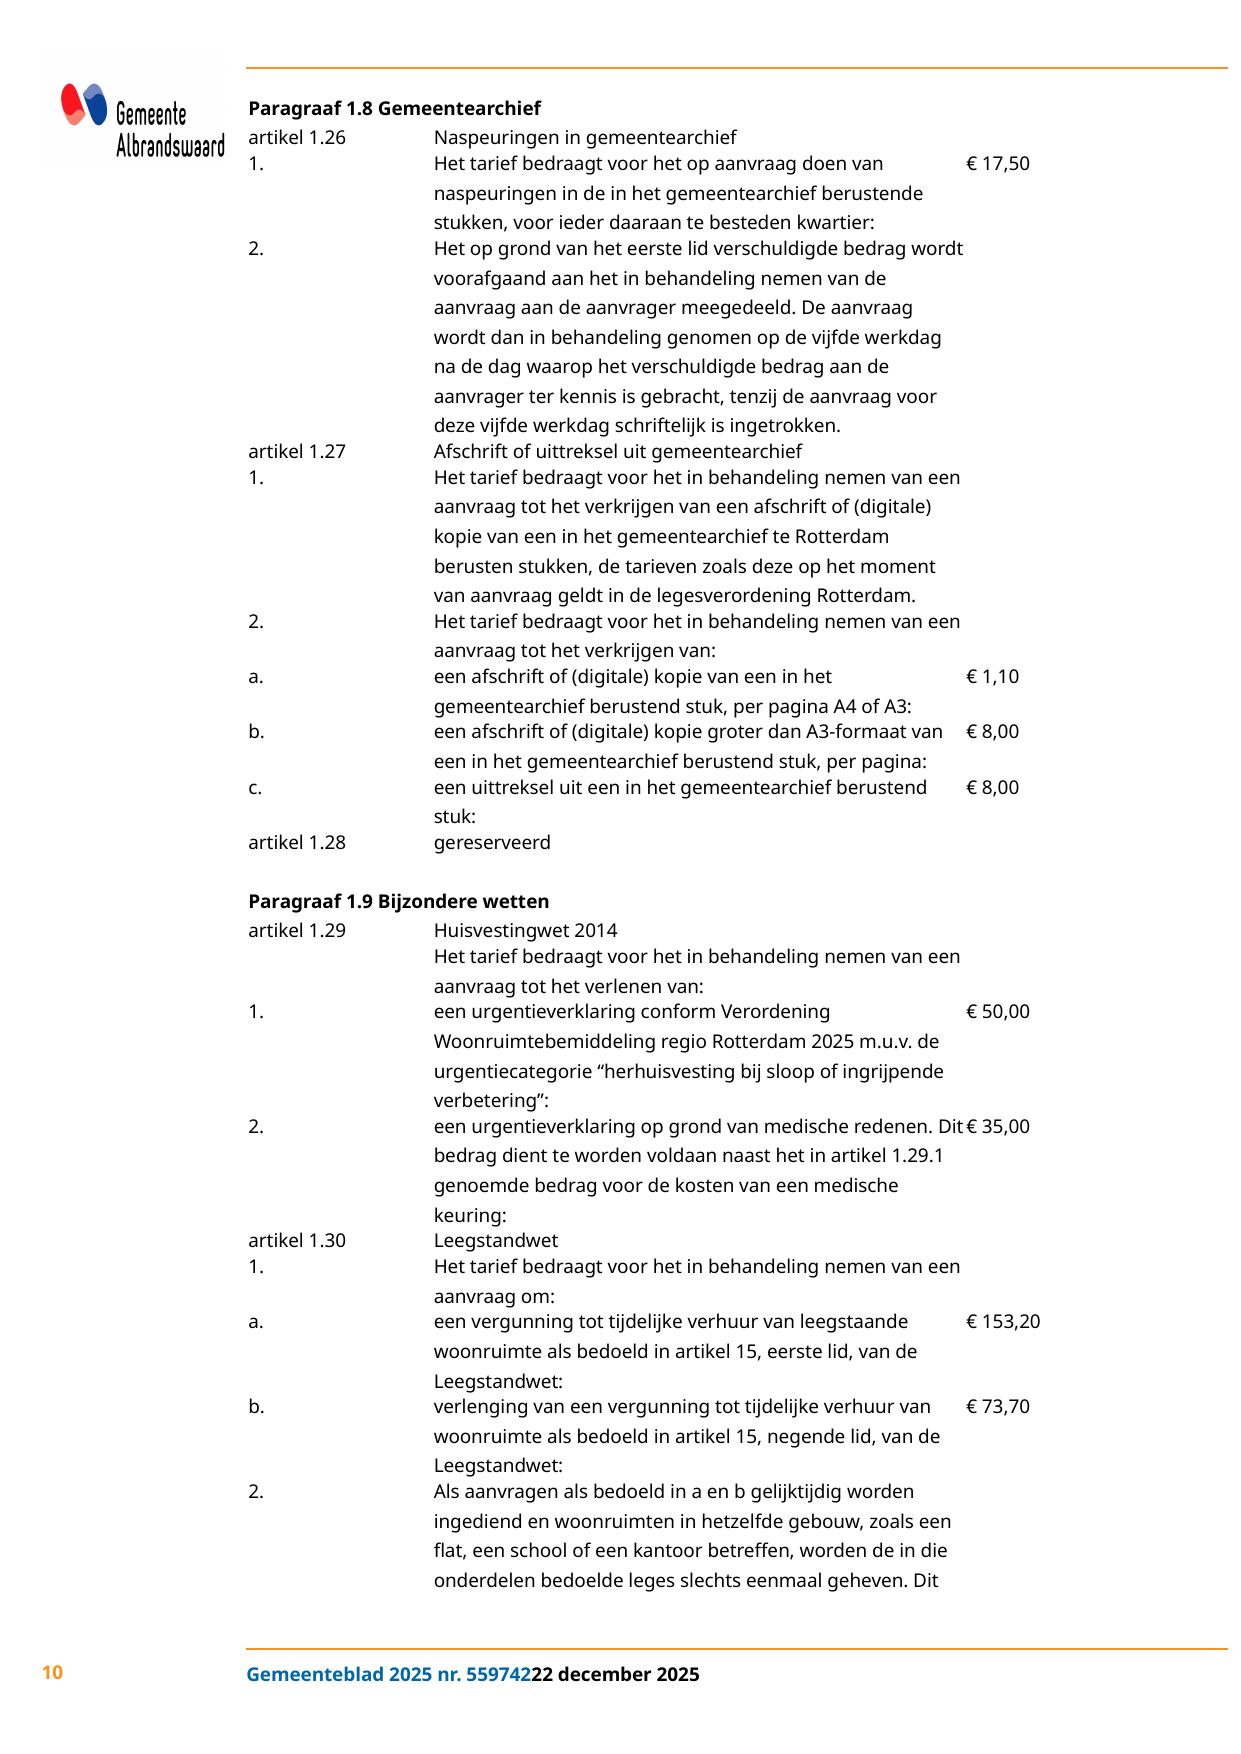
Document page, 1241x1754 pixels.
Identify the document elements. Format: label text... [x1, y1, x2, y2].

table_cell [966, 829, 1152, 855]
table_cell gereserveerd [434, 829, 966, 855]
table_header artikel 1.29 [248, 918, 433, 943]
table_cell [966, 464, 1152, 608]
table_cell 2. [248, 1113, 433, 1228]
table_cell [966, 1479, 1152, 1593]
table_cell € 73,70 [966, 1394, 1152, 1478]
table_cell Afschrift of uittreksel uit gemeentearchief [434, 438, 966, 464]
table_cell b. [248, 719, 433, 774]
table_cell 2. [248, 608, 433, 663]
table_cell [966, 1228, 1152, 1253]
table_cell een urgentieverklaring conform Verordening Woonruimtebemiddeling regio Rotterdam 2025 m.u.v. de urgentiecategorie “herhuisvesting bij sloop of ingrijpende verbetering”: [434, 999, 966, 1113]
table_cell € 8,00 [966, 719, 1152, 774]
table_cell Het op grond van het eerste lid verschuldigde bedrag wordt voorafgaand aan het in behandeling nemen van de aanvraag aan de aanvrager meegedeeld. De aanvraag wordt dan in behandeling genomen op de vijfde werkdag na de dag waarop het verschuldigde bedrag aan de aanvrager ter kennis is gebracht, tenzij de aanvraag voor deze vijfde werkdag schriftelijk is ingetrokken. [434, 235, 966, 438]
table_cell 2. [248, 235, 433, 438]
table_cell Als aanvragen als bedoeld in a en b gelijktijdig worden ingediend en woonruimten in hetzelfde gebouw, zoals een flat, een school of een kantoor betreffen, worden de in die onderdelen bedoelde leges slechts eenmaal geheven. Dit [434, 1479, 966, 1593]
table_cell Het tarief bedraagt voor het op aanvraag doen van naspeuringen in de in het gemeentearchief berustende stukken, voor ieder daaraan te besteden kwartier: [434, 150, 966, 235]
table_cell 1. [248, 150, 433, 235]
table_cell 1. [248, 999, 433, 1113]
table_cell [966, 438, 1152, 464]
table_cell een vergunning tot tijdelijke verhuur van leegstaande woonruimte als bedoeld in artikel 15, eerste lid, van de Leegstandwet: [434, 1309, 966, 1393]
table_cell artikel 1.27 [248, 438, 433, 464]
table_cell 2. [248, 1479, 433, 1593]
table_cell [966, 1253, 1152, 1309]
table_header artikel 1.26 [248, 125, 433, 150]
table_cell een uittreksel uit een in het gemeentearchief berustend stuk: [434, 774, 966, 829]
table_cell a. [248, 664, 433, 719]
table_cell Het tarief bedraagt voor het in behandeling nemen van een aanvraag tot het verlenen van: [434, 943, 966, 999]
picture [41, 47, 231, 172]
table_cell b. [248, 1394, 433, 1478]
table_cell [966, 235, 1152, 438]
table_cell € 50,00 [966, 999, 1152, 1113]
table_cell verlenging van een vergunning tot tijdelijke verhuur van woonruimte als bedoeld in artikel 15, negende lid, van de Leegstandwet: [434, 1394, 966, 1478]
table_cell a. [248, 1309, 433, 1393]
table_cell [966, 943, 1152, 999]
table_cell 1. [248, 1253, 433, 1309]
table_cell 1. [248, 464, 433, 608]
table_header Huisvestingwet 2014 [434, 918, 966, 943]
table_cell € 153,20 [966, 1309, 1152, 1393]
table_cell een urgentieverklaring op grond van medische redenen. Dit bedrag dient te worden voldaan naast het in artikel 1.29.1 genoemde bedrag voor de kosten van een medische keuring: [434, 1113, 966, 1228]
table_cell artikel 1.28 [248, 829, 433, 855]
table_cell € 35,00 [966, 1113, 1152, 1228]
table_cell € 8,00 [966, 774, 1152, 829]
table_cell een afschrift of (digitale) kopie groter dan A3-formaat van een in het gemeentearchief berustend stuk, per pagina: [434, 719, 966, 774]
table_header Naspeuringen in gemeentearchief [434, 125, 966, 150]
table_cell € 1,10 [966, 664, 1152, 719]
table_header [966, 918, 1152, 943]
table_cell Het tarief bedraagt voor het in behandeling nemen van een aanvraag tot het verkrijgen van een afschrift of (digitale) kopie van een in het gemeentearchief te Rotterdam berusten stukken, de tarieven zoals deze op het moment van aanvraag geldt in de legesverordening Rotterdam. [434, 464, 966, 608]
table_cell Het tarief bedraagt voor het in behandeling nemen van een aanvraag tot het verkrijgen van: [434, 608, 966, 663]
table_cell € 17,50 [966, 150, 1152, 235]
text Paragraaf 1.8 Gemeentearchief [248, 95, 1152, 121]
table_cell c. [248, 774, 433, 829]
text Paragraaf 1.9 Bijzondere wetten [248, 888, 1152, 914]
table_header [966, 125, 1152, 150]
table_cell [248, 943, 433, 999]
table_cell Leegstandwet [434, 1228, 966, 1253]
table_cell [966, 608, 1152, 663]
table_cell Het tarief bedraagt voor het in behandeling nemen van een aanvraag om: [434, 1253, 966, 1309]
table_cell artikel 1.30 [248, 1228, 433, 1253]
table_cell een afschrift of (digitale) kopie van een in het gemeentearchief berustend stuk, per pagina A4 of A3: [434, 664, 966, 719]
